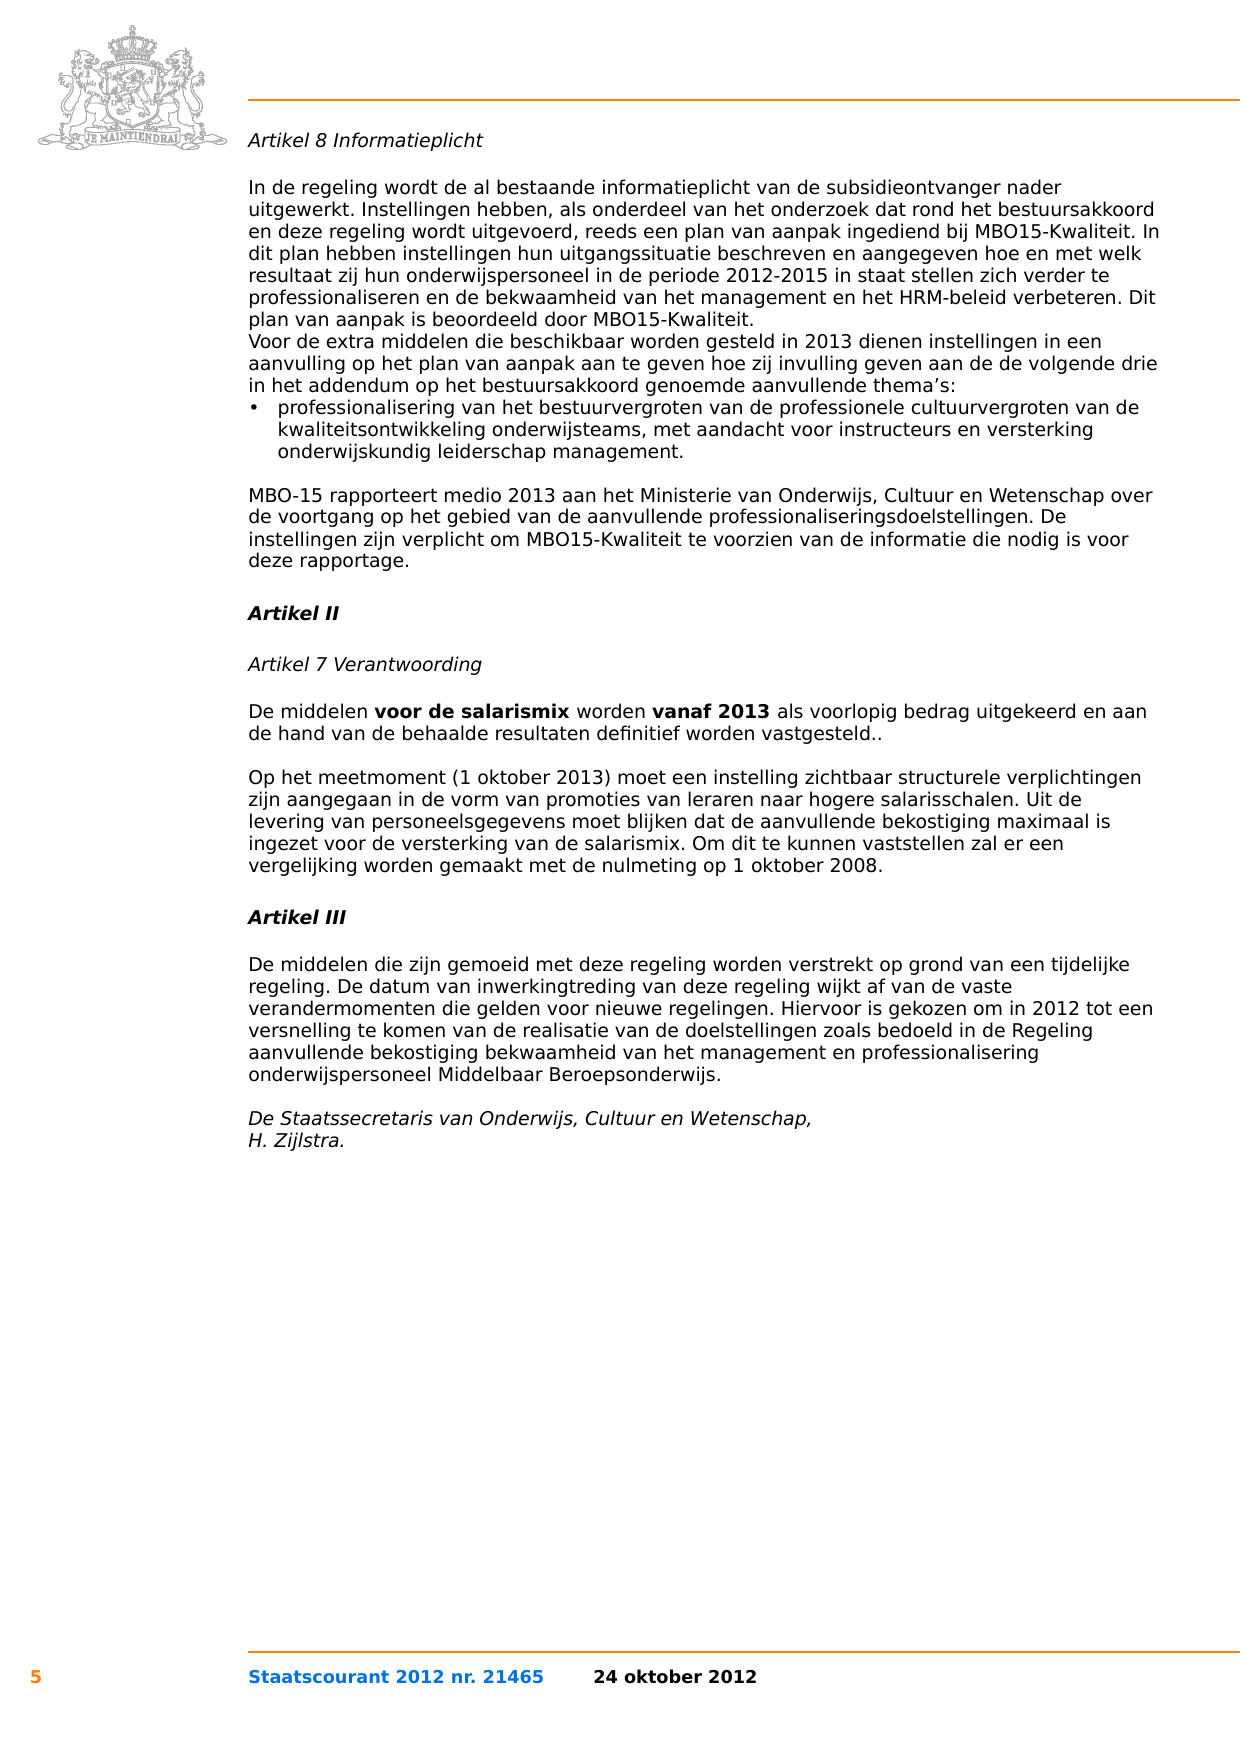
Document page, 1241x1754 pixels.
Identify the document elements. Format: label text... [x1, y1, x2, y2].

text • professionalisering van het bestuurvergroten van de professionele cultuurvergroten van de kwaliteitsontwikkeling onderwijsteams, met aandacht voor instructeurs en versterking onderwijskundig leiderschap management. [248, 397, 1163, 463]
subtitle Artikel III [248, 907, 1163, 929]
text In de regeling wordt de al bestaande informatieplicht van de subsidieontvanger nader uitgewerkt. Instellingen hebben, als onderdeel van het onderzoek dat rond het bestuursakkoord en deze regeling wordt uitgevoerd, reeds een plan van aanpak ingediend bij MBO15-Kwaliteit. In dit plan hebben instellingen hun uitgangssituatie beschreven en aangegeven hoe en met welk resultaat zij hun onderwijspersoneel in de periode 2012-2015 in staat stellen zich verder te professionaliseren en de bekwaamheid van het management en het HRM-beleid verbeteren. Dit plan van aanpak is beoordeeld door MBO15-Kwaliteit. [248, 177, 1163, 331]
text De Staatssecretaris van Onderwijs, Cultuur en Wetenschap, H. Zijlstra. [248, 1108, 1163, 1152]
subtitle Artikel 7 Verantwoording [248, 654, 1163, 676]
text MBO-15 rapporteert medio 2013 aan het Ministerie van Onderwijs, Cultuur en Wetenschap over de voortgang op het gebied van de aanvullende professionaliseringsdoelstellingen. De instellingen zijn verplicht om MBO15-Kwaliteit te voorzien van de informatie die nodig is voor deze rapportage. [248, 484, 1163, 572]
subtitle Artikel 8 Informatieplicht [248, 130, 1163, 152]
subtitle Artikel II [248, 602, 1163, 624]
text De middelen die zijn gemoeid met deze regeling worden verstrekt op grond van een tijdelijke regeling. De datum van inwerkingtreding van deze regeling wijkt af van de vaste verandermomenten die gelden voor nieuwe regelingen. Hiervoor is gekozen om in 2012 tot een versnelling te komen van de realisatie van de doelstellingen zoals bedoeld in de Regeling aanvullende bekostiging bekwaamheid van het management en professionalisering onderwijspersoneel Middelbaar Beroepsonderwijs. [248, 954, 1163, 1086]
text Voor de extra middelen die beschikbaar worden gesteld in 2013 dienen instellingen in een aanvulling op het plan van aanpak aan te geven hoe zij invulling geven aan de de volgende drie in het addendum op het bestuursakkoord genoemde aanvullende thema’s: [248, 331, 1163, 397]
picture [38, 25, 227, 150]
text De middelen voor de salarismix worden vanaf 2013 als voorlopig bedrag uitgekeerd en aan de hand van de behaalde resultaten definitief worden vastgesteld.. [248, 701, 1163, 745]
text Op het meetmoment (1 oktober 2013) moet een instelling zichtbaar structurele verplichtingen zijn aangegaan in de vorm van promoties van leraren naar hogere salarisschalen. Uit de levering van personeelsgegevens moet blijken dat de aanvullende bekostiging maximaal is ingezet voor de versterking van de salarismix. Om dit te kunnen vaststellen zal er een vergelijking worden gemaakt met de nulmeting op 1 oktober 2008. [248, 767, 1163, 877]
